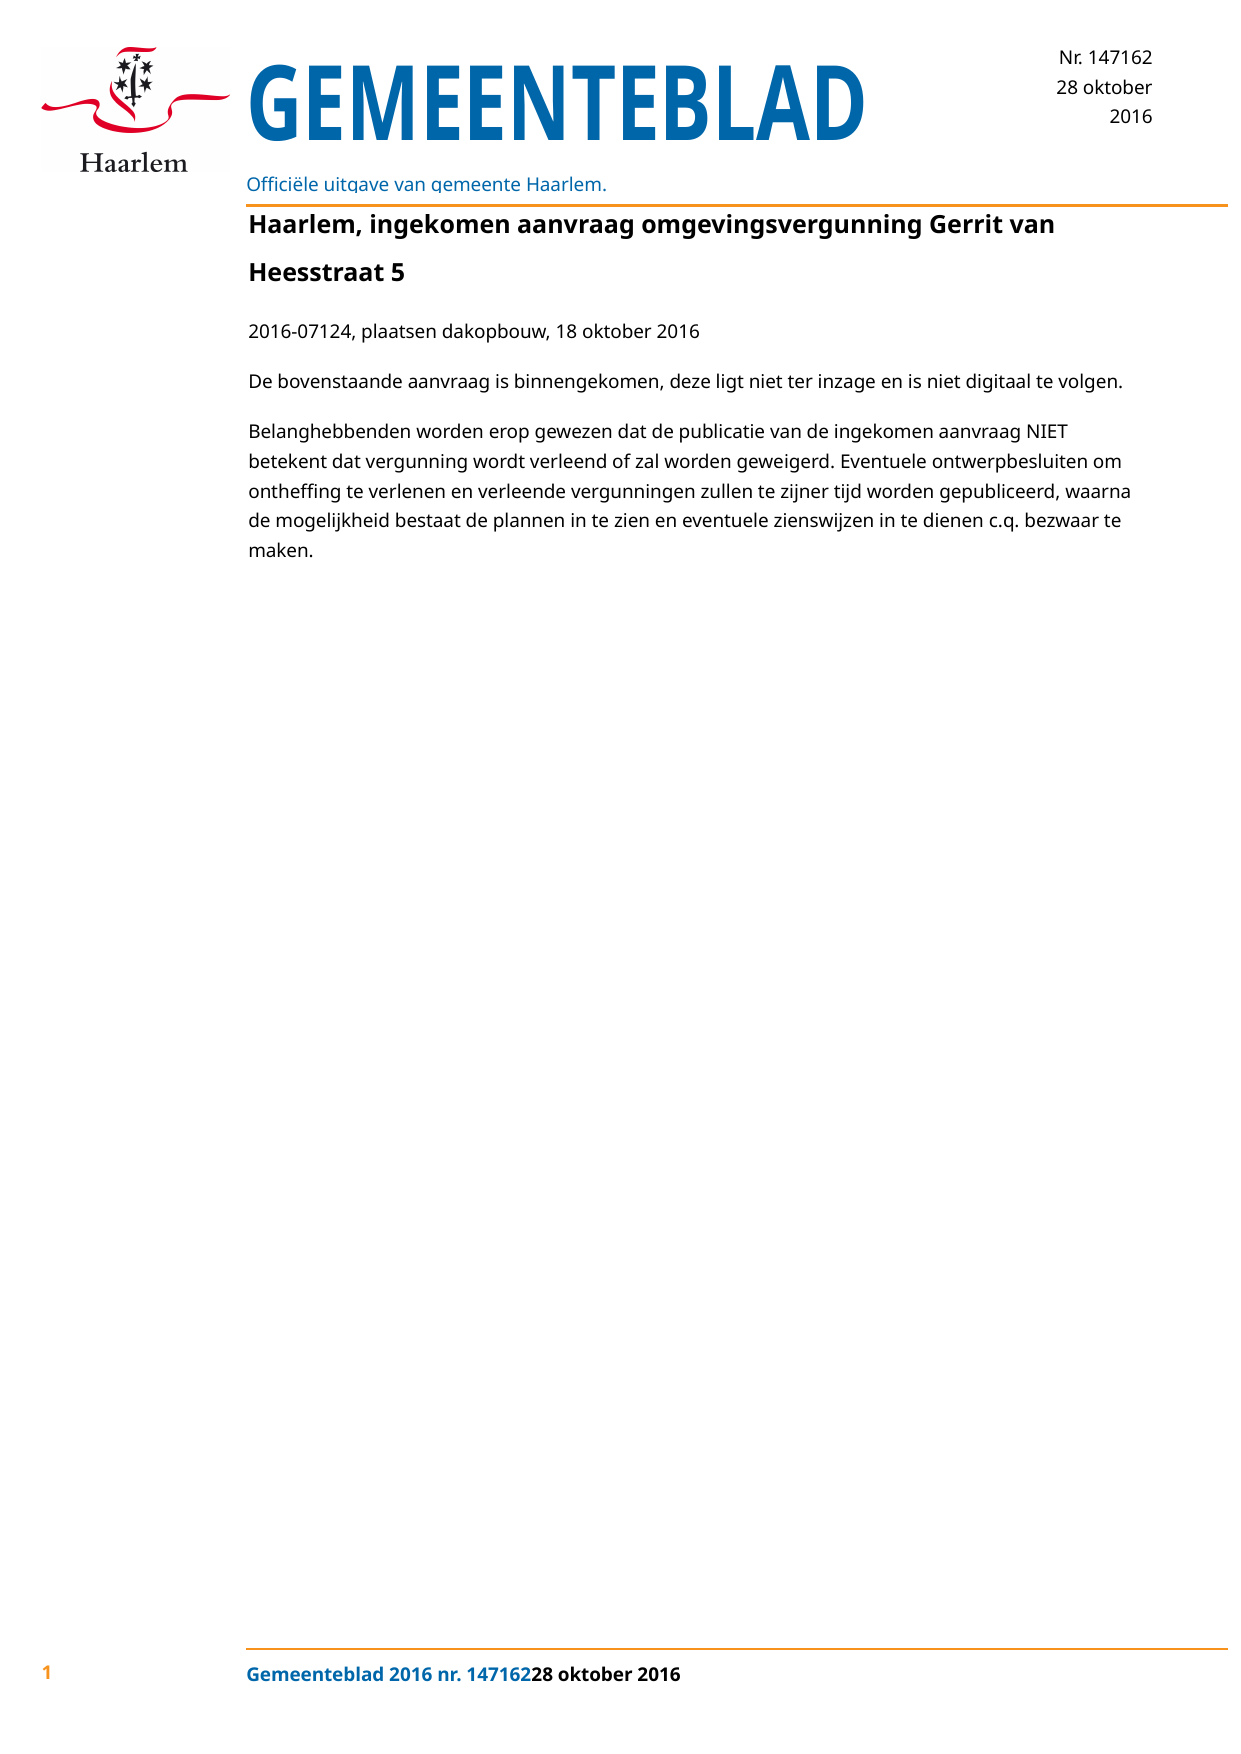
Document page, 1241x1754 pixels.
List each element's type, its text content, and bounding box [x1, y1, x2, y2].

picture [41, 47, 231, 172]
text Haarlem, ingekomen aanvraag omgevingsvergunning Gerrit van Heesstraat 5 [248, 207, 1152, 288]
text 2016-07124, plaatsen dakopbouw, 18 oktober 2016 [248, 318, 1152, 344]
text De bovenstaande aanvraag is binnengekomen, deze ligt niet ter inzage en is niet digitaal te volgen. [248, 368, 1152, 394]
text Belanghebbenden worden erop gewezen dat de publicatie van de ingekomen aanvraag NIET betekent dat vergunning wordt verleend of zal worden geweigerd. Eventuele ontwerpbesluiten om ontheffing te verlenen en verleende vergunningen zullen te zijner tijd worden gepubliceerd, waarna de mogelijkheid bestaat de plannen in te zien en eventuele zienswijzen in te dienen c.q. bezwaar te maken. [248, 419, 1152, 563]
